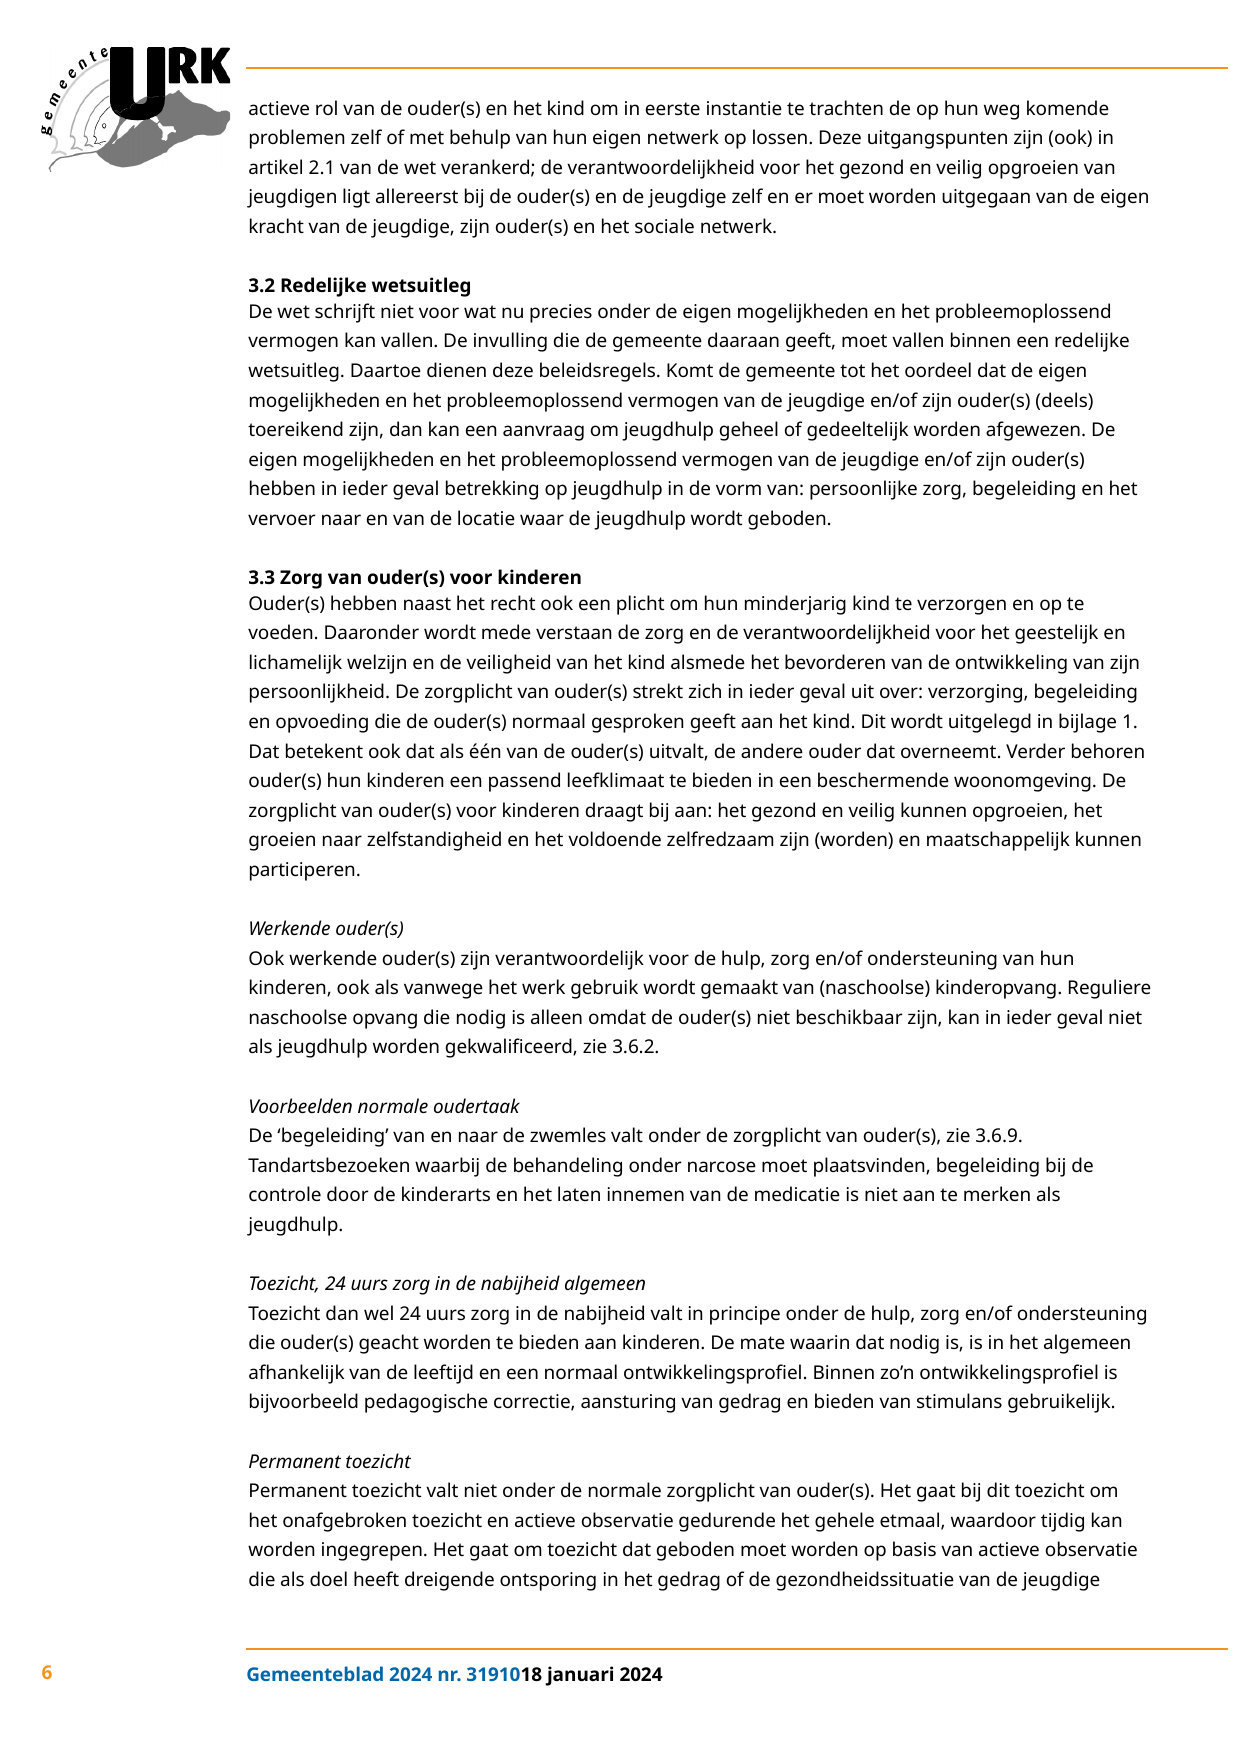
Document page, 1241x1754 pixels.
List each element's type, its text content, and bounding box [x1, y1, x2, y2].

text Toezicht dan wel 24 uurs zorg in de nabijheid valt in principe onder de hulp, zorg en/of ondersteuning die ouder(s) geacht worden te bieden aan kinderen. De mate waarin dat nodig is, is in het algemeen afhankelijk van de leeftijd en een normaal ontwikkelingsprofiel. Binnen zo’n ontwikkelingsprofiel is bijvoorbeeld pedagogische correctie, aansturing van gedrag en bieden van stimulans gebruikelijk. [248, 1300, 1152, 1414]
text Toezicht, 24 uurs zorg in de nabijheid algemeen [248, 1270, 1152, 1296]
text actieve rol van de ouder(s) en het kind om in eerste instantie te trachten de op hun weg komende problemen zelf of met behulp van hun eigen netwerk op lossen. Deze uitgangspunten zijn (ook) in artikel 2.1 van de wet verankerd; de verantwoordelijkheid voor het gezond en veilig opgroeien van jeugdigen ligt allereerst bij de ouder(s) en de jeugdige zelf en er moet worden uitgegaan van de eigen kracht van de jeugdige, zijn ouder(s) en het sociale netwerk. [248, 95, 1152, 239]
text Voorbeelden normale oudertaak [248, 1093, 1152, 1119]
text Ook werkende ouder(s) zijn verantwoordelijk voor de hulp, zorg en/of ondersteuning van hun kinderen, ook als vanwege het werk gebruik wordt gemaakt van (naschoolse) kinderopvang. Reguliere naschoolse opvang die nodig is alleen omdat de ouder(s) niet beschikbaar zijn, kan in ieder geval niet als jeugdhulp worden gekwalificeerd, zie 3.6.2. [248, 945, 1152, 1059]
text 3.3 Zorg van ouder(s) voor kinderen [248, 564, 1152, 590]
text Permanent toezicht [248, 1448, 1152, 1474]
text De wet schrijft niet voor wat nu precies onder de eigen mogelijkheden en het probleemoplossend vermogen kan vallen. De invulling die de gemeente daaraan geeft, moet vallen binnen een redelijke wetsuitleg. Daartoe dienen deze beleidsregels. Komt de gemeente tot het oordeel dat de eigen mogelijkheden en het probleemoplossend vermogen van de jeugdige en/of zijn ouder(s) (deels) toereikend zijn, dan kan een aanvraag om jeugdhulp geheel of gedeeltelijk worden afgewezen. De eigen mogelijkheden en het probleemoplossend vermogen van de jeugdige en/of zijn ouder(s) hebben in ieder geval betrekking op jeugdhulp in de vorm van: persoonlijke zorg, begeleiding en het vervoer naar en van de locatie waar de jeugdhulp wordt geboden. [248, 298, 1152, 531]
text Ouder(s) hebben naast het recht ook een plicht om hun minderjarig kind te verzorgen en op te voeden. Daaronder wordt mede verstaan de zorg en de verantwoordelijkheid voor het geestelijk en lichamelijk welzijn en de veiligheid van het kind alsmede het bevorderen van de ontwikkeling van zijn persoonlijkheid. De zorgplicht van ouder(s) strekt zich in ieder geval uit over: verzorging, begeleiding en opvoeding die de ouder(s) normaal gesproken geeft aan het kind. Dit wordt uitgelegd in bijlage 1. Dat betekent ook dat als één van de ouder(s) uitvalt, de andere ouder dat overneemt. Verder behoren ouder(s) hun kinderen een passend leefklimaat te bieden in een beschermende woonomgeving. De zorgplicht van ouder(s) voor kinderen draagt bij aan: het gezond en veilig kunnen opgroeien, het groeien naar zelfstandigheid en het voldoende zelfredzaam zijn (worden) en maatschappelijk kunnen participeren. [248, 590, 1152, 882]
text De ‘begeleiding’ van en naar de zwemles valt onder de zorgplicht van ouder(s), zie 3.6.9. Tandartsbezoeken waarbij de behandeling onder narcose moet plaatsvinden, begeleiding bij de controle door de kinderarts en het laten innemen van de medicatie is niet aan te merken als jeugdhulp. [248, 1122, 1152, 1237]
text 3.2 Redelijke wetsuitleg [248, 272, 1152, 298]
text Werkende ouder(s) [248, 915, 1152, 941]
text Permanent toezicht valt niet onder de normale zorgplicht van ouder(s). Het gaat bij dit toezicht om het onafgebroken toezicht en actieve observatie gedurende het gehele etmaal, waardoor tijdig kan worden ingegrepen. Het gaat om toezicht dat geboden moet worden op basis van actieve observatie die als doel heeft dreigende ontsporing in het gedrag of de gezondheidssituatie van de jeugdige [248, 1477, 1152, 1592]
picture [41, 47, 231, 172]
